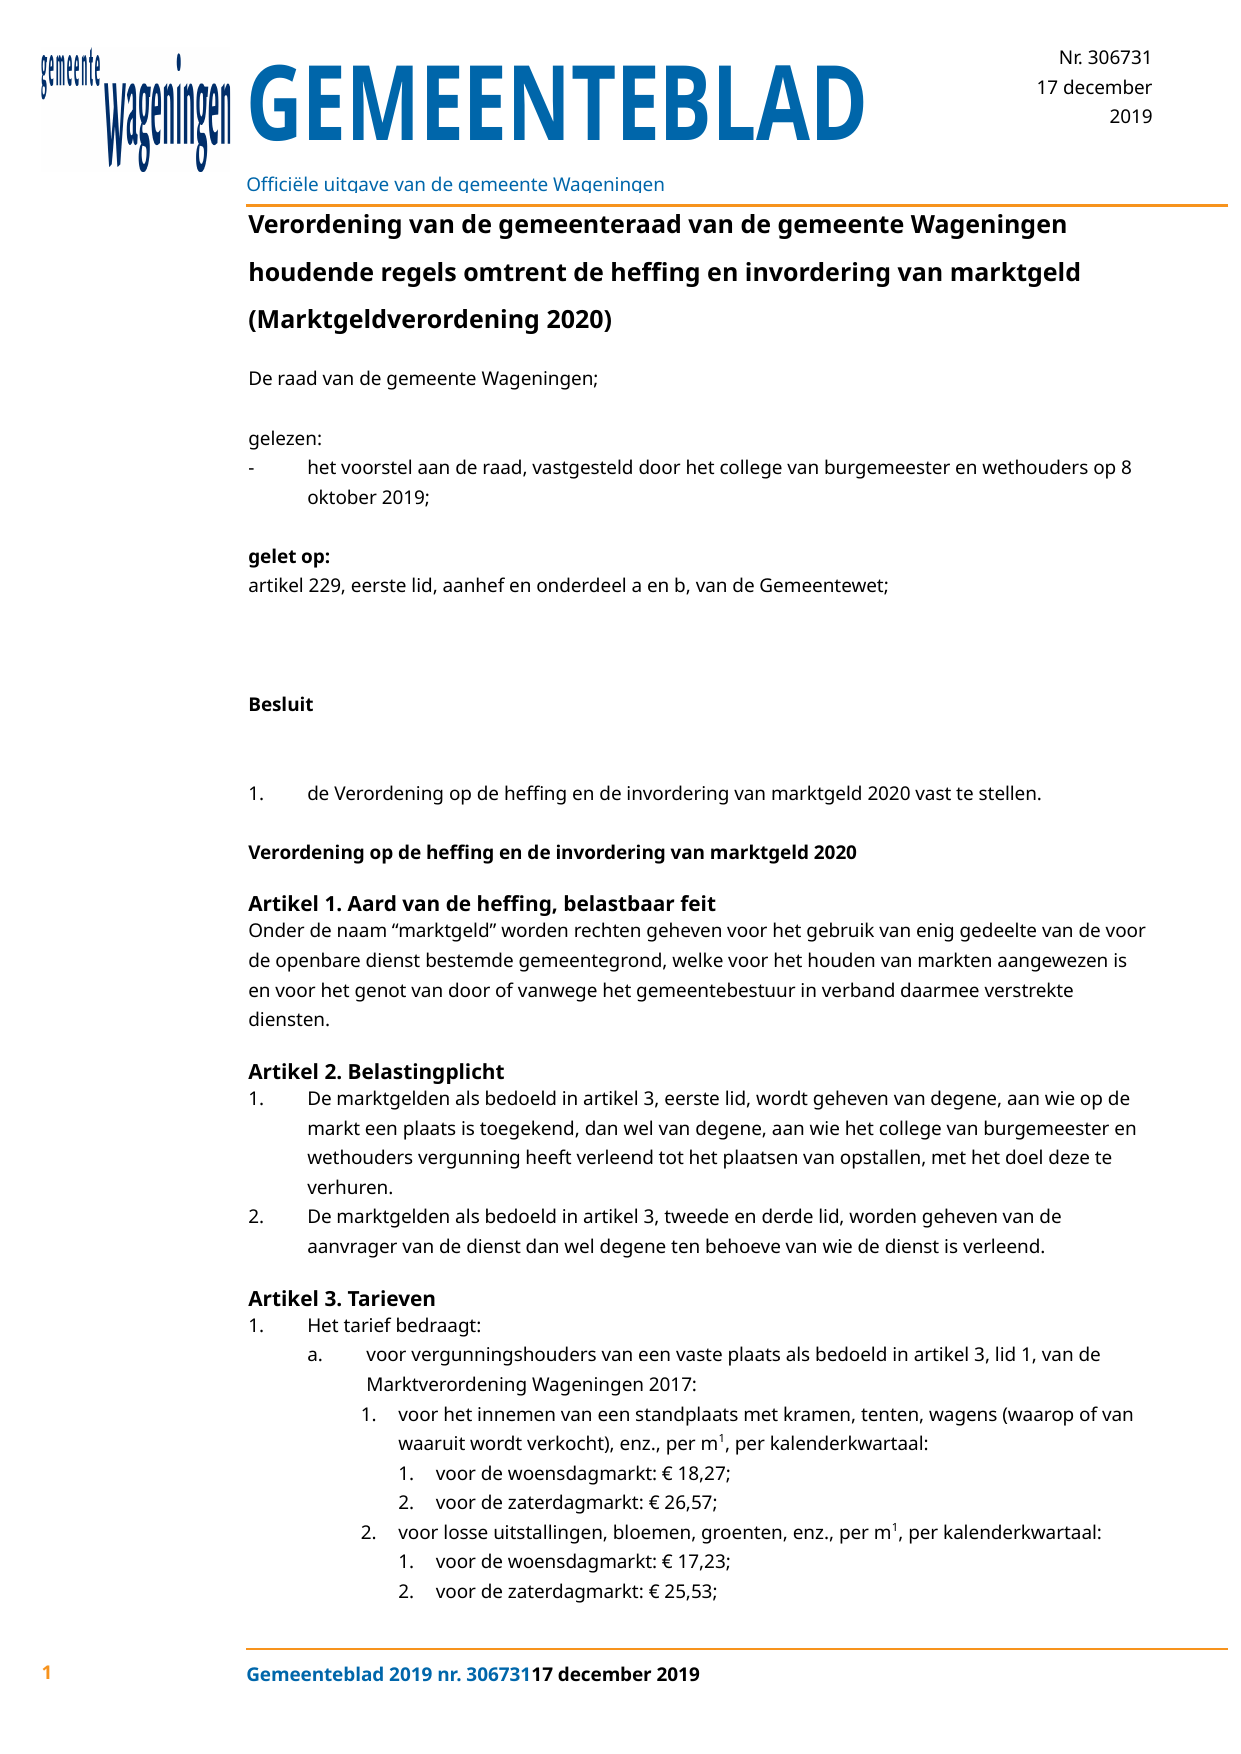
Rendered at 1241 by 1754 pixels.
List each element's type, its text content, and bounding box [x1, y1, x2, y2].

text artikel 229, eerste lid, aanhef en onderdeel a en b, van de Gemeentewet; [248, 573, 1152, 598]
text Verordening van de gemeenteraad van de gemeente Wageningen houdende regels omtrent de heffing en invordering van marktgeld (Marktgeldverordening 2020) [248, 207, 1152, 336]
text Artikel 3. Tarieven [248, 1284, 1152, 1312]
text Verordening op de heffing en de invordering van marktgeld 2020 [248, 839, 1152, 864]
list voor vergunningshouders van een vaste plaats als bedoeld in artikel 3, lid 1, van de Marktverordening Wageningen 2017: [307, 1342, 1152, 1397]
list voor de zaterdagmarkt: € 25,53; [398, 1578, 1152, 1604]
text De raad van de gemeente Wageningen; [248, 366, 1152, 391]
text Artikel 1. Aard van de heffing, belastbaar feit [248, 889, 1152, 918]
list voor losse uitstallingen, bloemen, groenten, enz., per m1, per kalenderkwartaal: [361, 1519, 1152, 1545]
list het voorstel aan de raad, vastgesteld door het college van burgemeester en wethouders op 8 oktober 2019; [248, 454, 1152, 509]
list voor de woensdagmarkt: € 17,23; [398, 1549, 1152, 1574]
text Artikel 2. Belastingplicht [248, 1057, 1152, 1085]
list Het tarief bedraagt: [248, 1312, 1152, 1338]
text gelezen: [248, 425, 1152, 450]
text Besluit [248, 691, 1152, 717]
list voor de zaterdagmarkt: € 26,57; [398, 1489, 1152, 1515]
list voor de woensdagmarkt: € 18,27; [398, 1460, 1152, 1486]
text Onder de naam “marktgeld” worden rechten geheven voor het gebruik van enig gedeelte van de voor de openbare dienst bestemde gemeentegrond, welke voor het houden van markten aangewezen is en voor het genot van door of vanwege het gemeentebestuur in verband daarmee verstrekte diensten. [248, 918, 1152, 1032]
list De marktgelden als bedoeld in artikel 3, eerste lid, wordt geheven van degene, aan wie op de markt een plaats is toegekend, dan wel van degene, aan wie het college van burgemeester en wethouders vergunning heeft verleend tot het plaatsen van opstallen, met het doel deze te verhuren. [248, 1085, 1152, 1200]
picture [41, 47, 231, 172]
list voor het innemen van een standplaats met kramen, tenten, wagens (waarop of van waaruit wordt verkocht), enz., per m1, per kalenderkwartaal: [361, 1401, 1152, 1456]
list de Verordening op de heffing en de invordering van marktgeld 2020 vast te stellen. [248, 780, 1152, 805]
text gelet op: [248, 543, 1152, 569]
list De marktgelden als bedoeld in artikel 3, tweede en derde lid, worden geheven van de aanvrager van de dienst dan wel degene ten behoeve van wie de dienst is verleend. [248, 1204, 1152, 1259]
